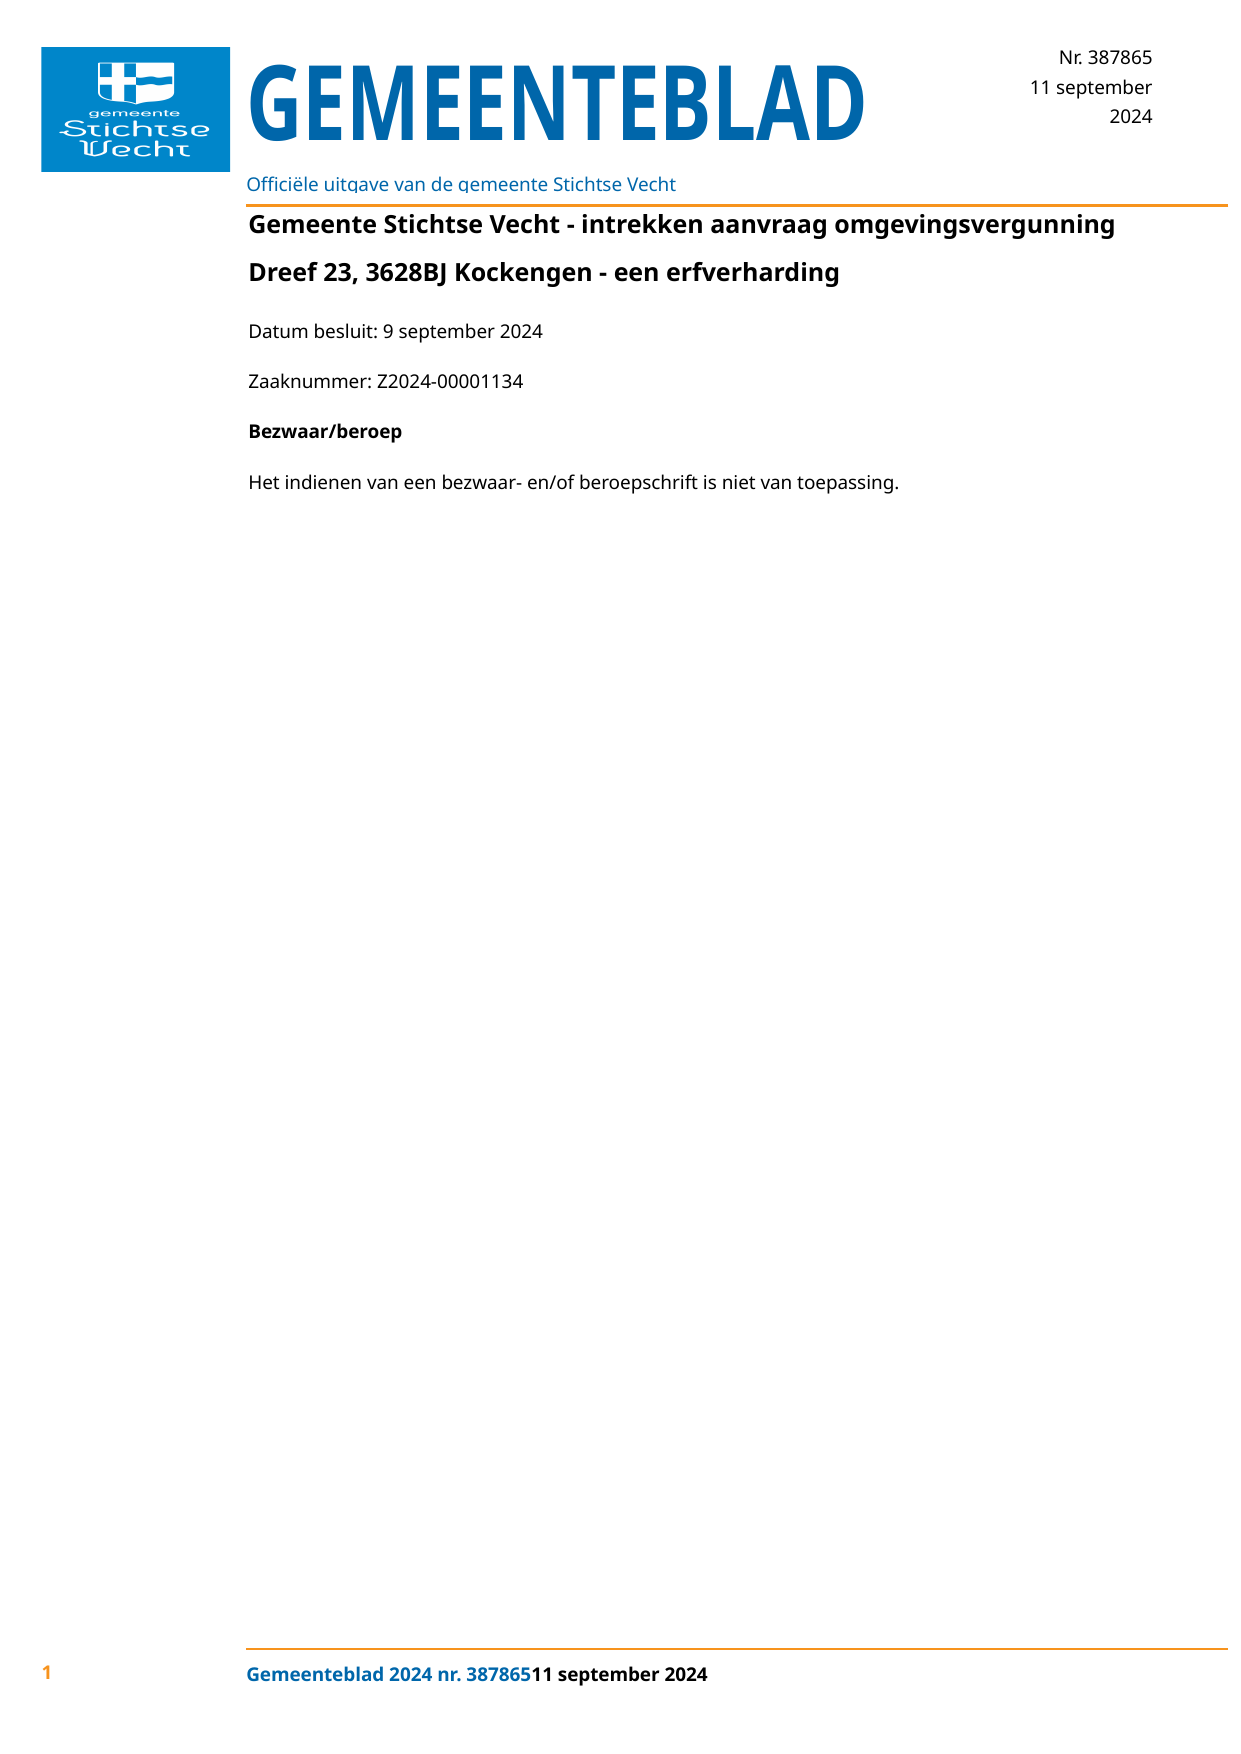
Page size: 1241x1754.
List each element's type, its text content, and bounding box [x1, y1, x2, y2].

picture [99, 63, 135, 101]
text Gemeente Stichtse Vecht - intrekken aanvraag omgevingsvergunning Dreef 23, 3628BJ Kockengen - een erfverharding [248, 207, 1152, 288]
text Het indienen van een bezwaar- en/of beroepschrift is niet van toepassing. [248, 469, 1152, 495]
picture [137, 63, 174, 103]
text Bezwaar/beroep [248, 419, 1152, 444]
text Zaaknummer: Z2024-00001134 [248, 368, 1152, 394]
text Datum besluit: 9 september 2024 [248, 318, 1152, 344]
